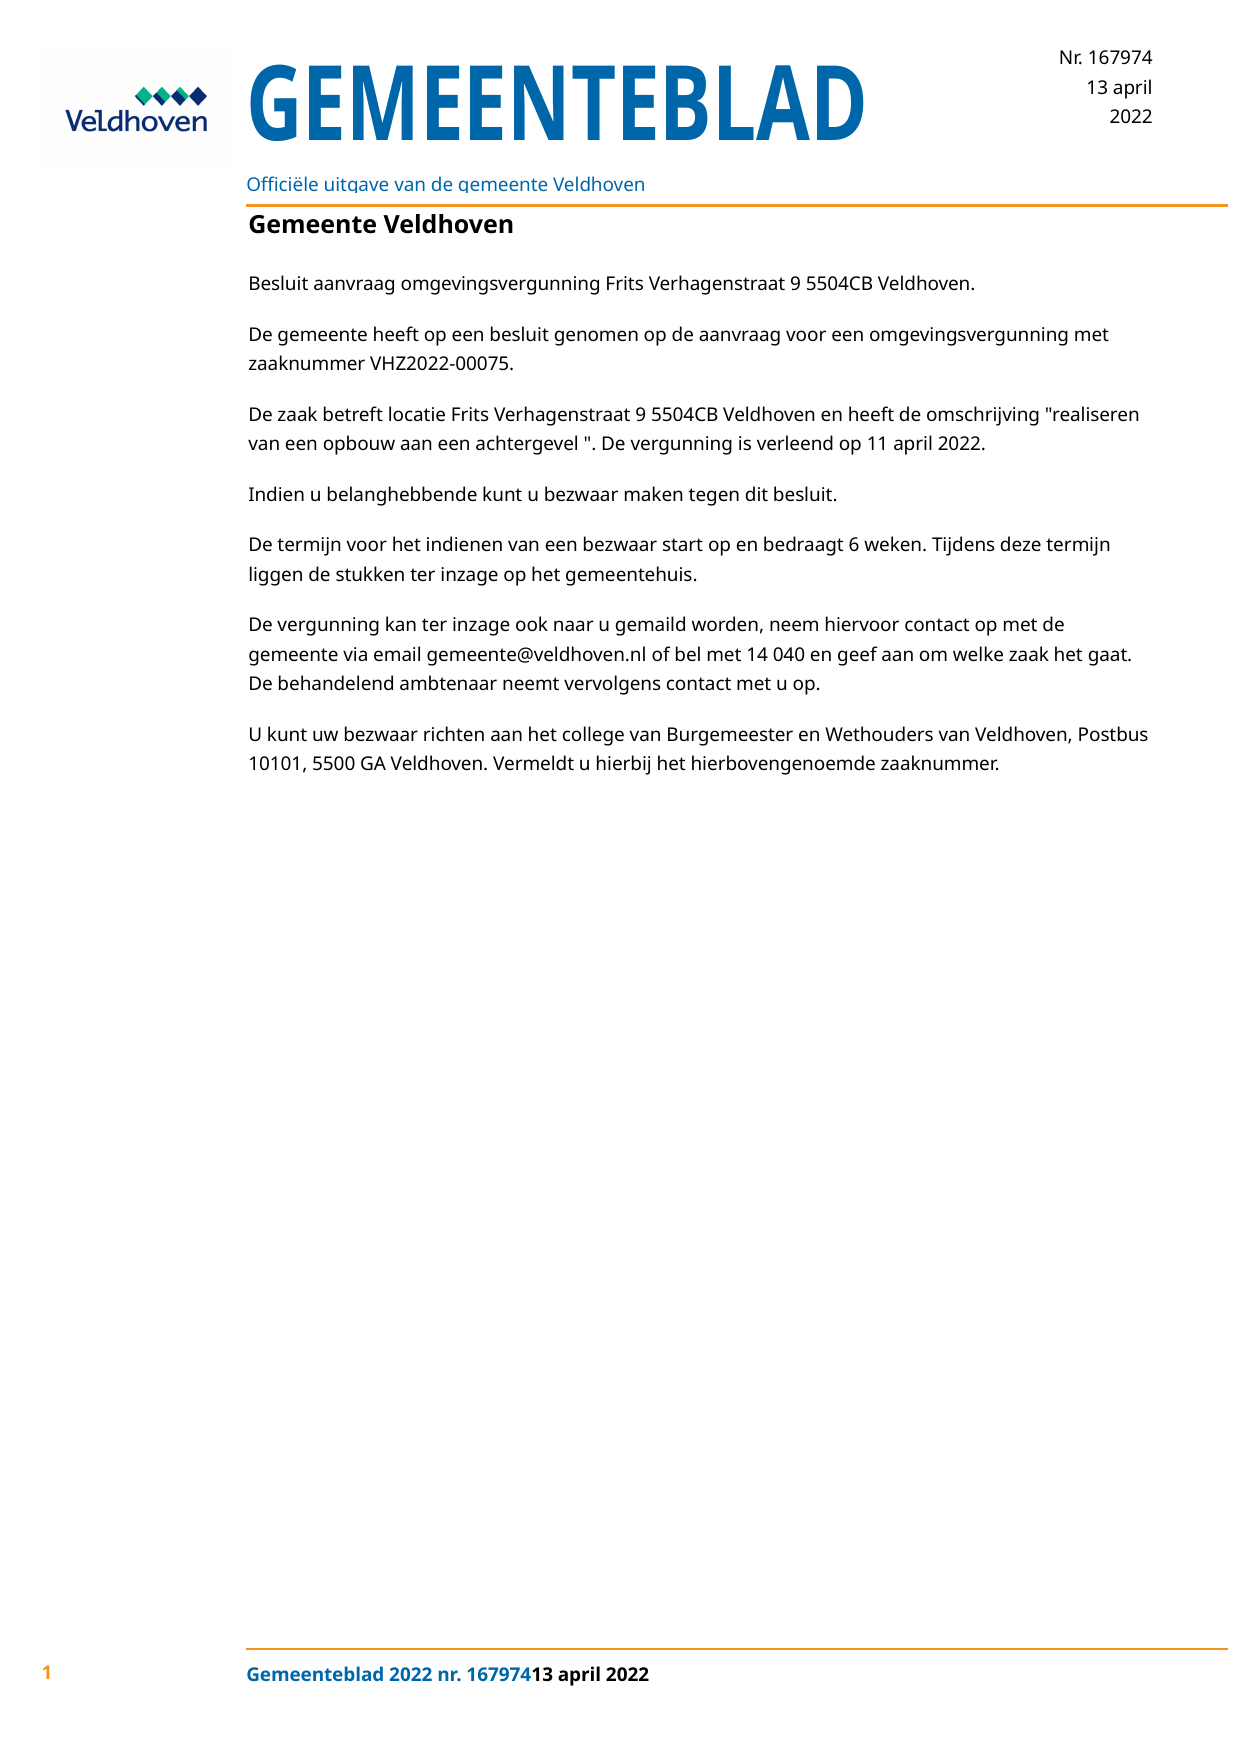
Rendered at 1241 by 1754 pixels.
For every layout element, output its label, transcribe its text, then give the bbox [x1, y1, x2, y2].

text Indien u belanghebbende kunt u bezwaar maken tegen dit besluit. [248, 481, 1152, 506]
text De gemeente heeft op een besluit genomen op de aanvraag voor een omgevingsvergunning met zaaknummer VHZ2022-00075. [248, 321, 1152, 376]
text De zaak betreft locatie Frits Verhagenstraat 9 5504CB Veldhoven en heeft de omschrijving "realiseren van een opbouw aan een achtergevel ". De vergunning is verleend op 11 april 2022. [248, 401, 1152, 456]
text Besluit aanvraag omgevingsvergunning Frits Verhagenstraat 9 5504CB Veldhoven. [248, 270, 1152, 296]
text De termijn voor het indienen van een bezwaar start op en bedraagt 6 weken. Tijdens deze termijn liggen de stukken ter inzage op het gemeentehuis. [248, 531, 1152, 586]
text U kunt uw bezwaar richten aan het college van Burgemeester en Wethouders van Veldhoven, Postbus 10101, 5500 GA Veldhoven. Vermeldt u hierbij het hierbovengenoemde zaaknummer. [248, 721, 1152, 776]
picture [41, 47, 231, 172]
text De vergunning kan ter inzage ook naar u gemaild worden, neem hiervoor contact op met de gemeente via email gemeente@veldhoven.nl of bel met 14 040 en geef aan om welke zaak het gaat. De behandelend ambtenaar neemt vervolgens contact met u op. [248, 611, 1152, 696]
text Gemeente Veldhoven [248, 207, 1152, 241]
